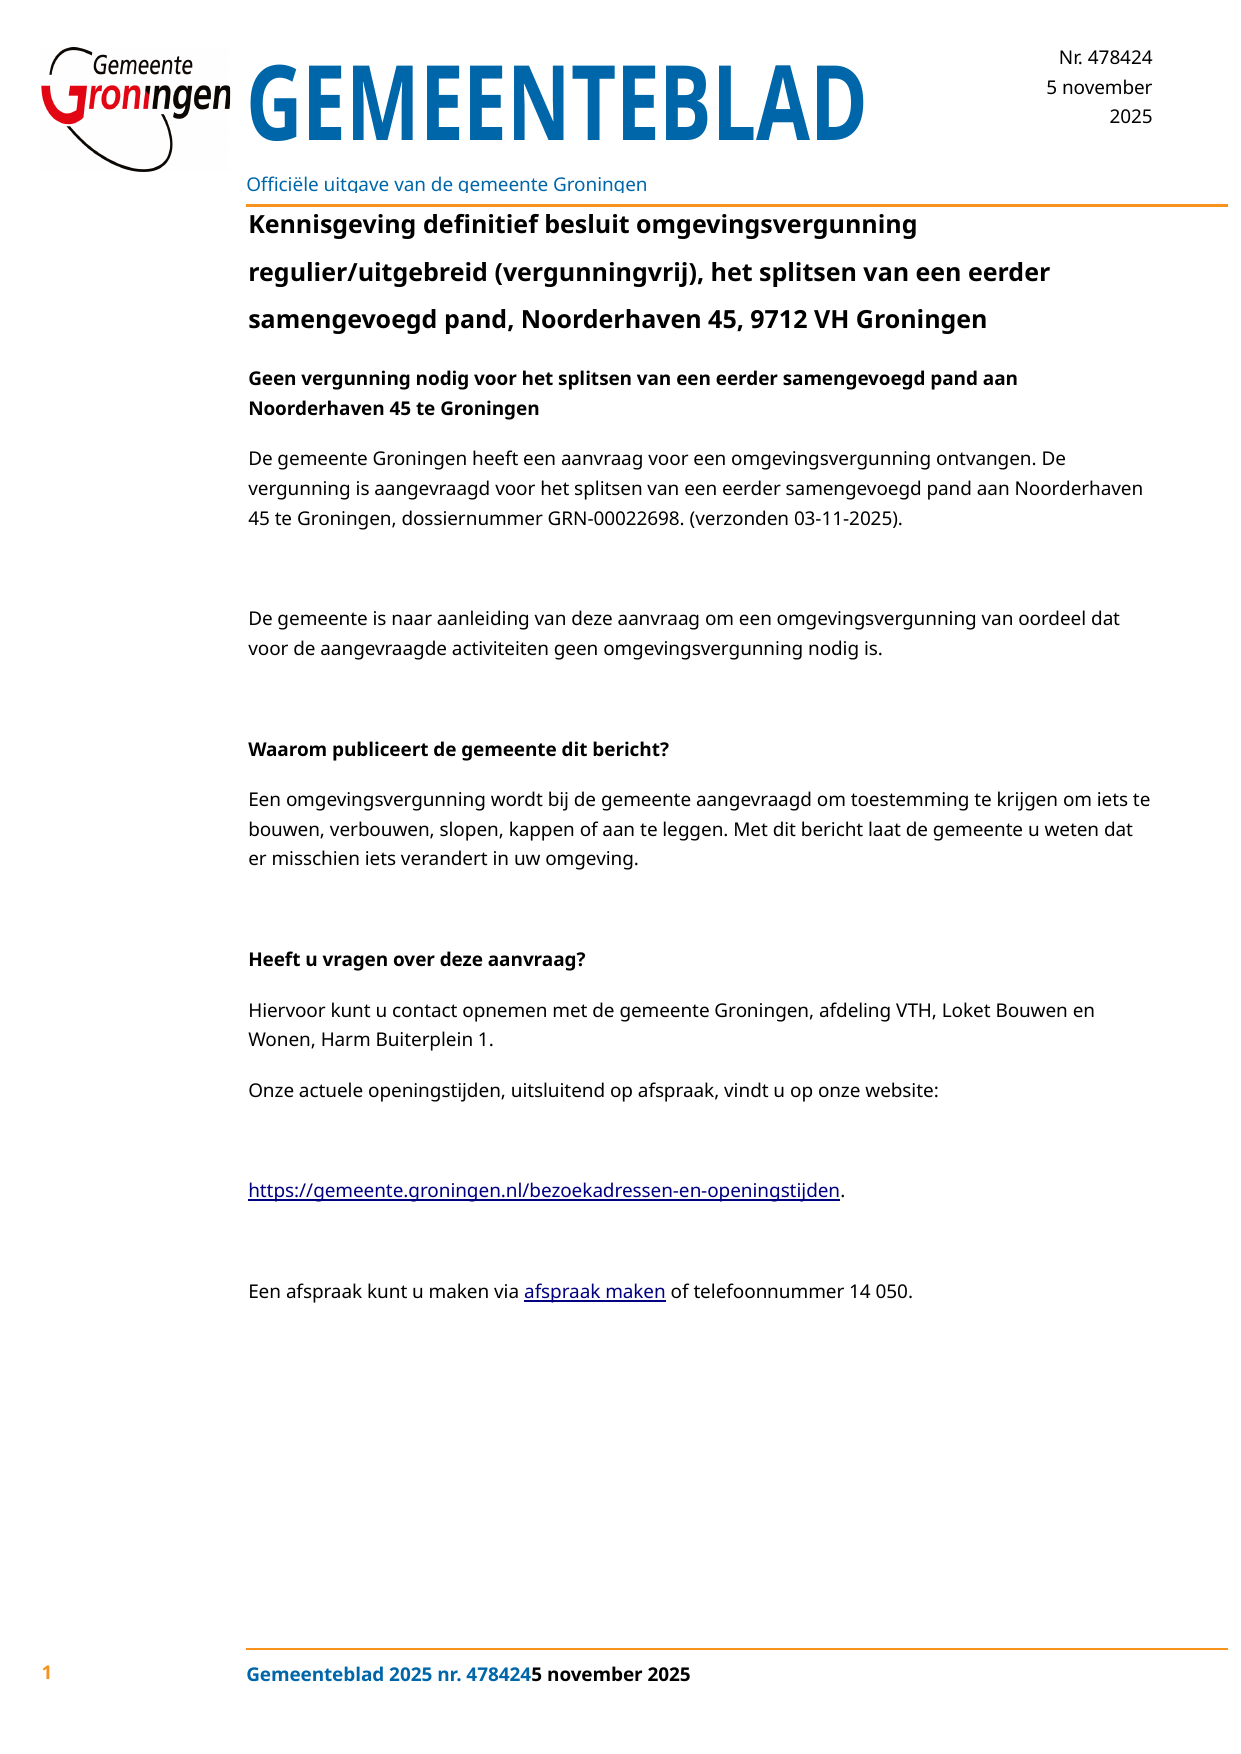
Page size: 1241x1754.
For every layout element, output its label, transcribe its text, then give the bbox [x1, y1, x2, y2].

picture [41, 47, 231, 172]
text Onze actuele openingstijden, uitsluitend op afspraak, vindt u op onze website: [248, 1077, 1152, 1102]
text Geen vergunning nodig voor het splitsen van een eerder samengevoegd pand aan Noorderhaven 45 te Groningen [248, 366, 1152, 421]
text Kennisgeving definitief besluit omgevingsvergunning regulier/uitgebreid (vergunningvrij), het splitsen van een eerder samengevoegd pand, Noorderhaven 45, 9712 VH Groningen [248, 207, 1152, 336]
text Hiervoor kunt u contact opnemen met de gemeente Groningen, afdeling VTH, Loket Bouwen en Wonen, Harm Buiterplein 1. [248, 997, 1152, 1052]
text https://gemeente.groningen.nl/bezoekadressen-en-openingstijden. [248, 1178, 1152, 1203]
text Heeft u vragen over deze aanvraag? [248, 946, 1152, 972]
text De gemeente Groningen heeft een aanvraag voor een omgevingsvergunning ontvangen. De vergunning is aangevraagd voor het splitsen van een eerder samengevoegd pand aan Noorderhaven 45 te Groningen, dossiernummer GRN-00022698. (verzonden 03-11-2025). [248, 446, 1152, 530]
text Waarom publiceert de gemeente dit bericht? [248, 736, 1152, 762]
text Een omgevingsvergunning wordt bij de gemeente aangevraagd om toestemming te krijgen om iets te bouwen, verbouwen, slopen, kappen of aan te leggen. Met dit bericht laat de gemeente u weten dat er misschien iets verandert in uw omgeving. [248, 786, 1152, 871]
text De gemeente is naar aanleiding van deze aanvraag om een omgevingsvergunning van oordeel dat voor de aangevraagde activiteiten geen omgevingsvergunning nodig is. [248, 606, 1152, 661]
text Een afspraak kunt u maken via afspraak maken of telefoonnummer 14 050. [248, 1278, 1152, 1304]
